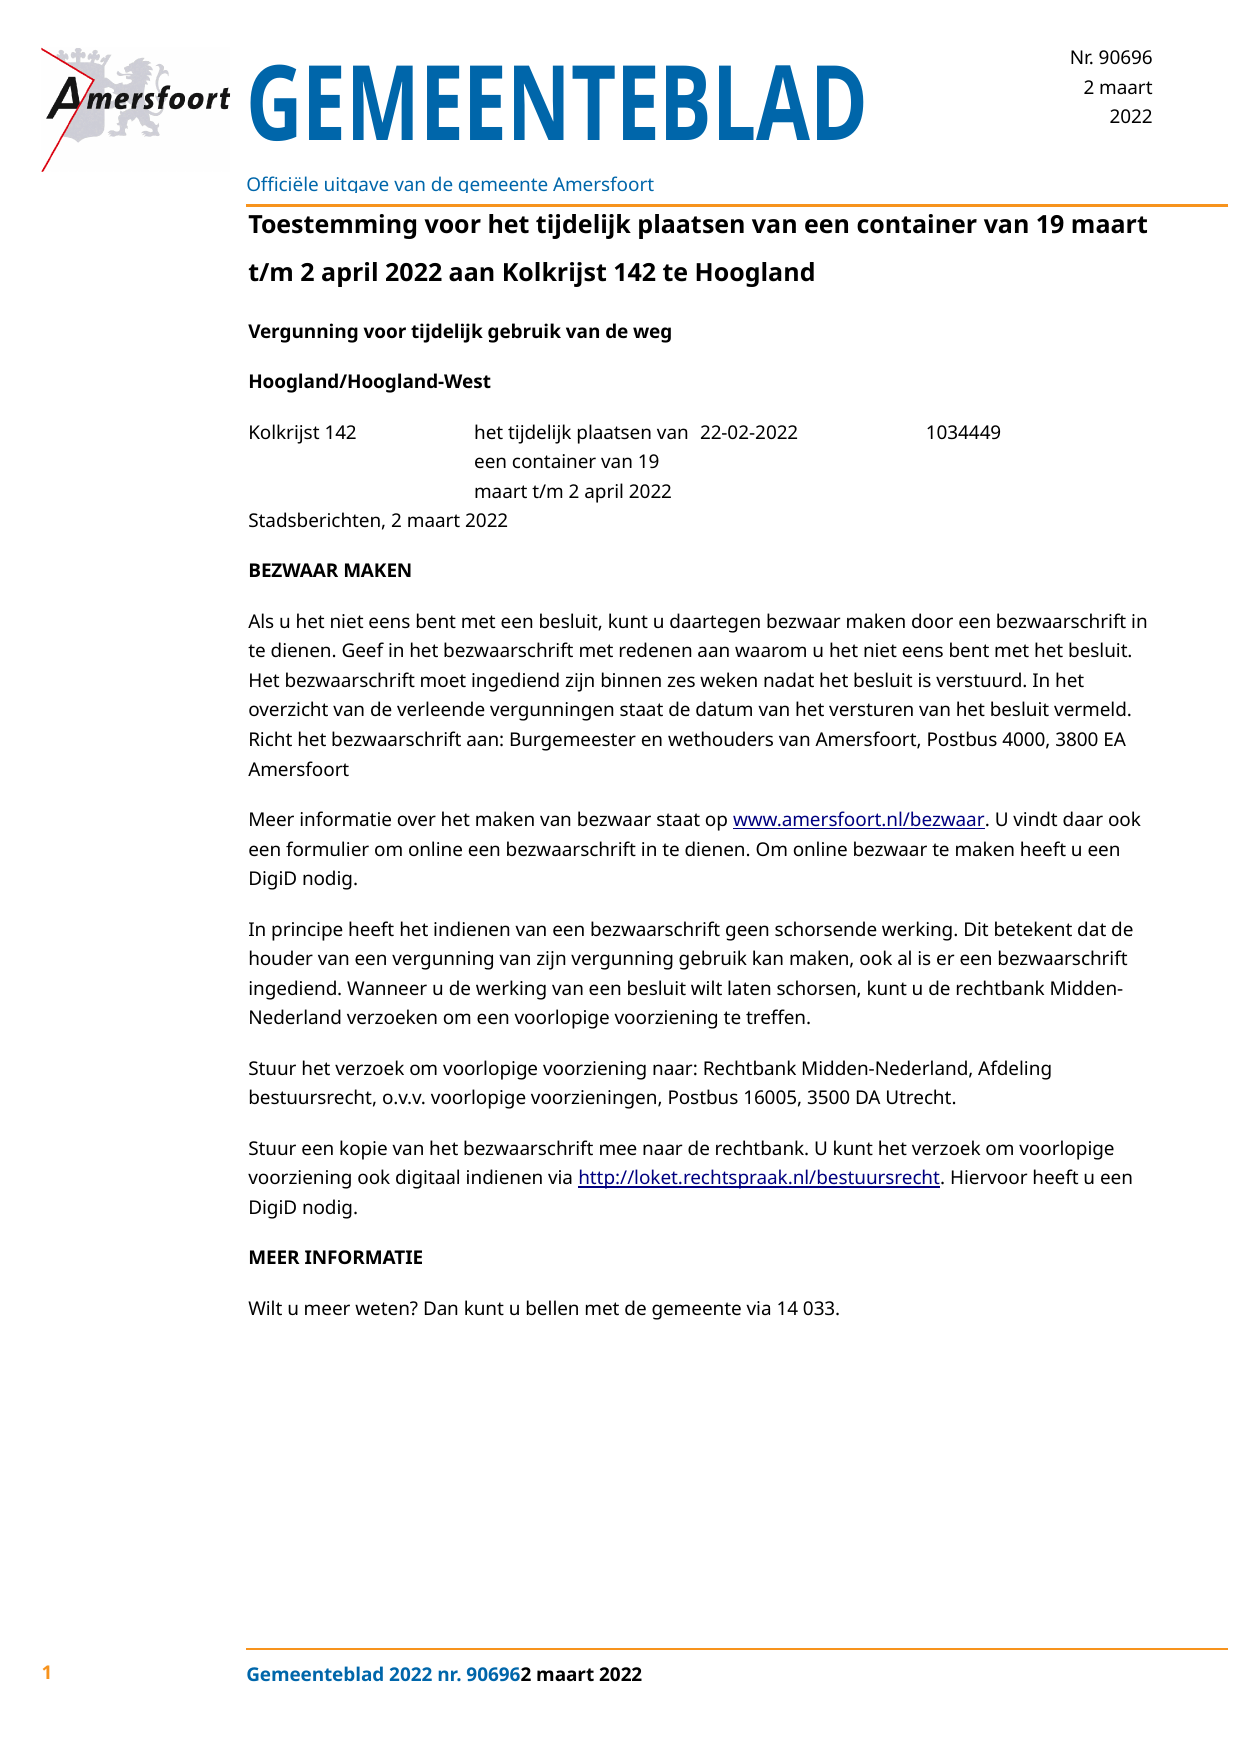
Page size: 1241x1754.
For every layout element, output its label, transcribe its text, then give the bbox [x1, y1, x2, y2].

text Toestemming voor het tijdelijk plaatsen van een container van 19 maart t/m 2 april 2022 aan Kolkrijst 142 te Hoogland [248, 207, 1152, 288]
table_header 22-02-2022 [700, 419, 926, 504]
text BEZWAAR MAKEN [248, 557, 1152, 583]
table_header Kolkrijst 142 [248, 419, 474, 504]
text MEER INFORMATIE [248, 1244, 1152, 1270]
text Als u het niet eens bent met een besluit, kunt u daartegen bezwaar maken door een bezwaarschrift in te dienen. Geef in het bezwaarschrift met redenen aan waarom u het niet eens bent met het besluit. Het bezwaarschrift moet ingediend zijn binnen zes weken nadat het besluit is verstuurd. In het overzicht van de verleende vergunningen staat de datum van het versturen van het besluit vermeld. Richt het bezwaarschrift aan: Burgemeester en wethouders van Amersfoort, Postbus 4000, 3800 EA Amersfoort [248, 608, 1152, 781]
picture [41, 47, 231, 172]
table_header 1034449 [926, 419, 1152, 504]
text Stuur het verzoek om voorlopige voorziening naar: Rechtbank Midden-Nederland, Afdeling bestuursrecht, o.v.v. voorlopige voorzieningen, Postbus 16005, 3500 DA Utrecht. [248, 1055, 1152, 1110]
text Hoogland/Hoogland-West [248, 368, 1152, 394]
text Meer informatie over het maken van bezwaar staat op www.amersfoort.nl/bezwaar. U vindt daar ook een formulier om online een bezwaarschrift in te dienen. Om online bezwaar te maken heeft u een DigiD nodig. [248, 806, 1152, 891]
text Stadsberichten, 2 maart 2022 [248, 507, 1152, 533]
text Wilt u meer weten? Dan kunt u bellen met de gemeente via 14 033. [248, 1295, 1152, 1321]
table_header het tijdelijk plaatsen van een container van 19 maart t/m 2 april 2022 [474, 419, 700, 504]
text Stuur een kopie van het bezwaarschrift mee naar de rechtbank. U kunt het verzoek om voorlopige voorziening ook digitaal indienen via http://loket.rechtspraak.nl/bestuursrecht. Hiervoor heeft u een DigiD nodig. [248, 1135, 1152, 1220]
text Vergunning voor tijdelijk gebruik van de weg [248, 318, 1152, 344]
text In principe heeft het indienen van een bezwaarschrift geen schorsende werking. Dit betekent dat de houder van een vergunning van zijn vergunning gebruik kan maken, ook al is er een bezwaarschrift ingediend. Wanneer u de werking van een besluit wilt laten schorsen, kunt u de rechtbank Midden-Nederland verzoeken om een voorlopige voorziening te treffen. [248, 916, 1152, 1030]
